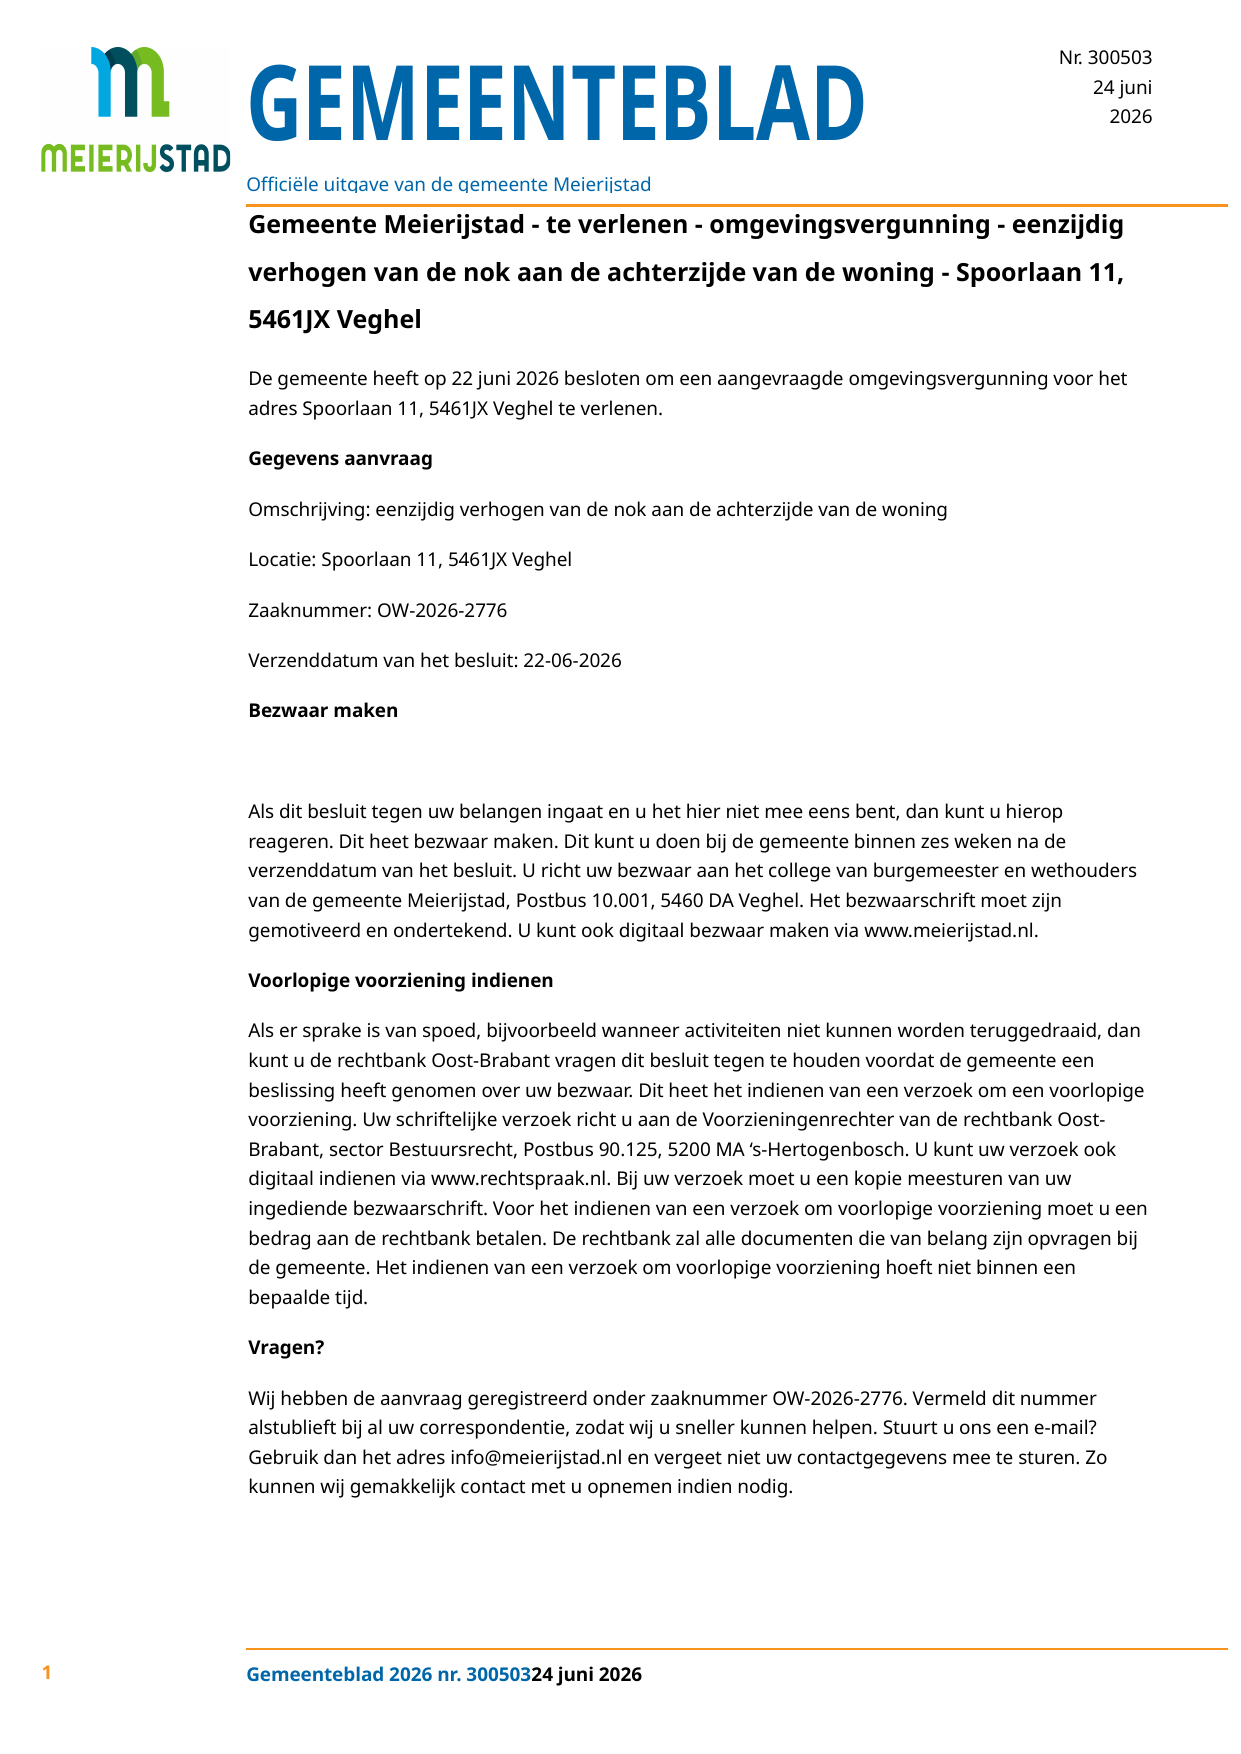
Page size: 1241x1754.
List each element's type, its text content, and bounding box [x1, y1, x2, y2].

text De gemeente heeft op 22 juni 2026 besloten om een aangevraagde omgevingsvergunning voor het adres Spoorlaan 11, 5461JX Veghel te verlenen. [248, 366, 1152, 421]
text Als er sprake is van spoed, bijvoorbeeld wanneer activiteiten niet kunnen worden teruggedraaid, dan kunt u de rechtbank Oost-Brabant vragen dit besluit tegen te houden voordat de gemeente een beslissing heeft genomen over uw bezwaar. Dit heet het indienen van een verzoek om een voorlopige voorziening. Uw schriftelijke verzoek richt u aan de Voorzieningenrechter van de rechtbank Oost-Brabant, sector Bestuursrecht, Postbus 90.125, 5200 MA ‘s-Hertogenbosch. U kunt uw verzoek ook digitaal indienen via www.rechtspraak.nl. Bij uw verzoek moet u een kopie meesturen van uw ingediende bezwaarschrift. Voor het indienen van een verzoek om voorlopige voorziening moet u een bedrag aan de rechtbank betalen. De rechtbank zal alle documenten die van belang zijn opvragen bij de gemeente. Het indienen van een verzoek om voorlopige voorziening hoeft niet binnen een bepaalde tijd. [248, 1018, 1152, 1309]
text Zaaknummer: OW-2026-2776 [248, 597, 1152, 622]
text Bezwaar maken [248, 698, 1152, 723]
text Voorlopige voorziening indienen [248, 967, 1152, 993]
text Omschrijving: eenzijdig verhogen van de nok aan de achterzijde van de woning [248, 496, 1152, 522]
text Verzenddatum van het besluit: 22-06-2026 [248, 647, 1152, 673]
text Als dit besluit tegen uw belangen ingaat en u het hier niet mee eens bent, dan kunt u hierop reageren. Dit heet bezwaar maken. Dit kunt u doen bij de gemeente binnen zes weken na de verzenddatum van het besluit. U richt uw bezwaar aan het college van burgemeester en wethouders van de gemeente Meierijstad, Postbus 10.001, 5460 DA Veghel. Het bezwaarschrift moet zijn gemotiveerd en ondertekend. U kunt ook digitaal bezwaar maken via www.meierijstad.nl. [248, 798, 1152, 942]
text Locatie: Spoorlaan 11, 5461JX Veghel [248, 546, 1152, 572]
text Gegevens aanvraag [248, 446, 1152, 471]
picture [41, 47, 231, 172]
text Gemeente Meierijstad - te verlenen - omgevingsvergunning - eenzijdig verhogen van de nok aan de achterzijde van de woning - Spoorlaan 11, 5461JX Veghel [248, 207, 1152, 336]
text Wij hebben de aanvraag geregistreerd onder zaaknummer OW-2026-2776. Vermeld dit nummer alstublieft bij al uw correspondentie, zodat wij u sneller kunnen helpen. Stuurt u ons een e-mail? Gebruik dan het adres info@meierijstad.nl en vergeet niet uw contactgegevens mee te sturen. Zo kunnen wij gemakkelijk contact met u opnemen indien nodig. [248, 1385, 1152, 1499]
text Vragen? [248, 1334, 1152, 1360]
